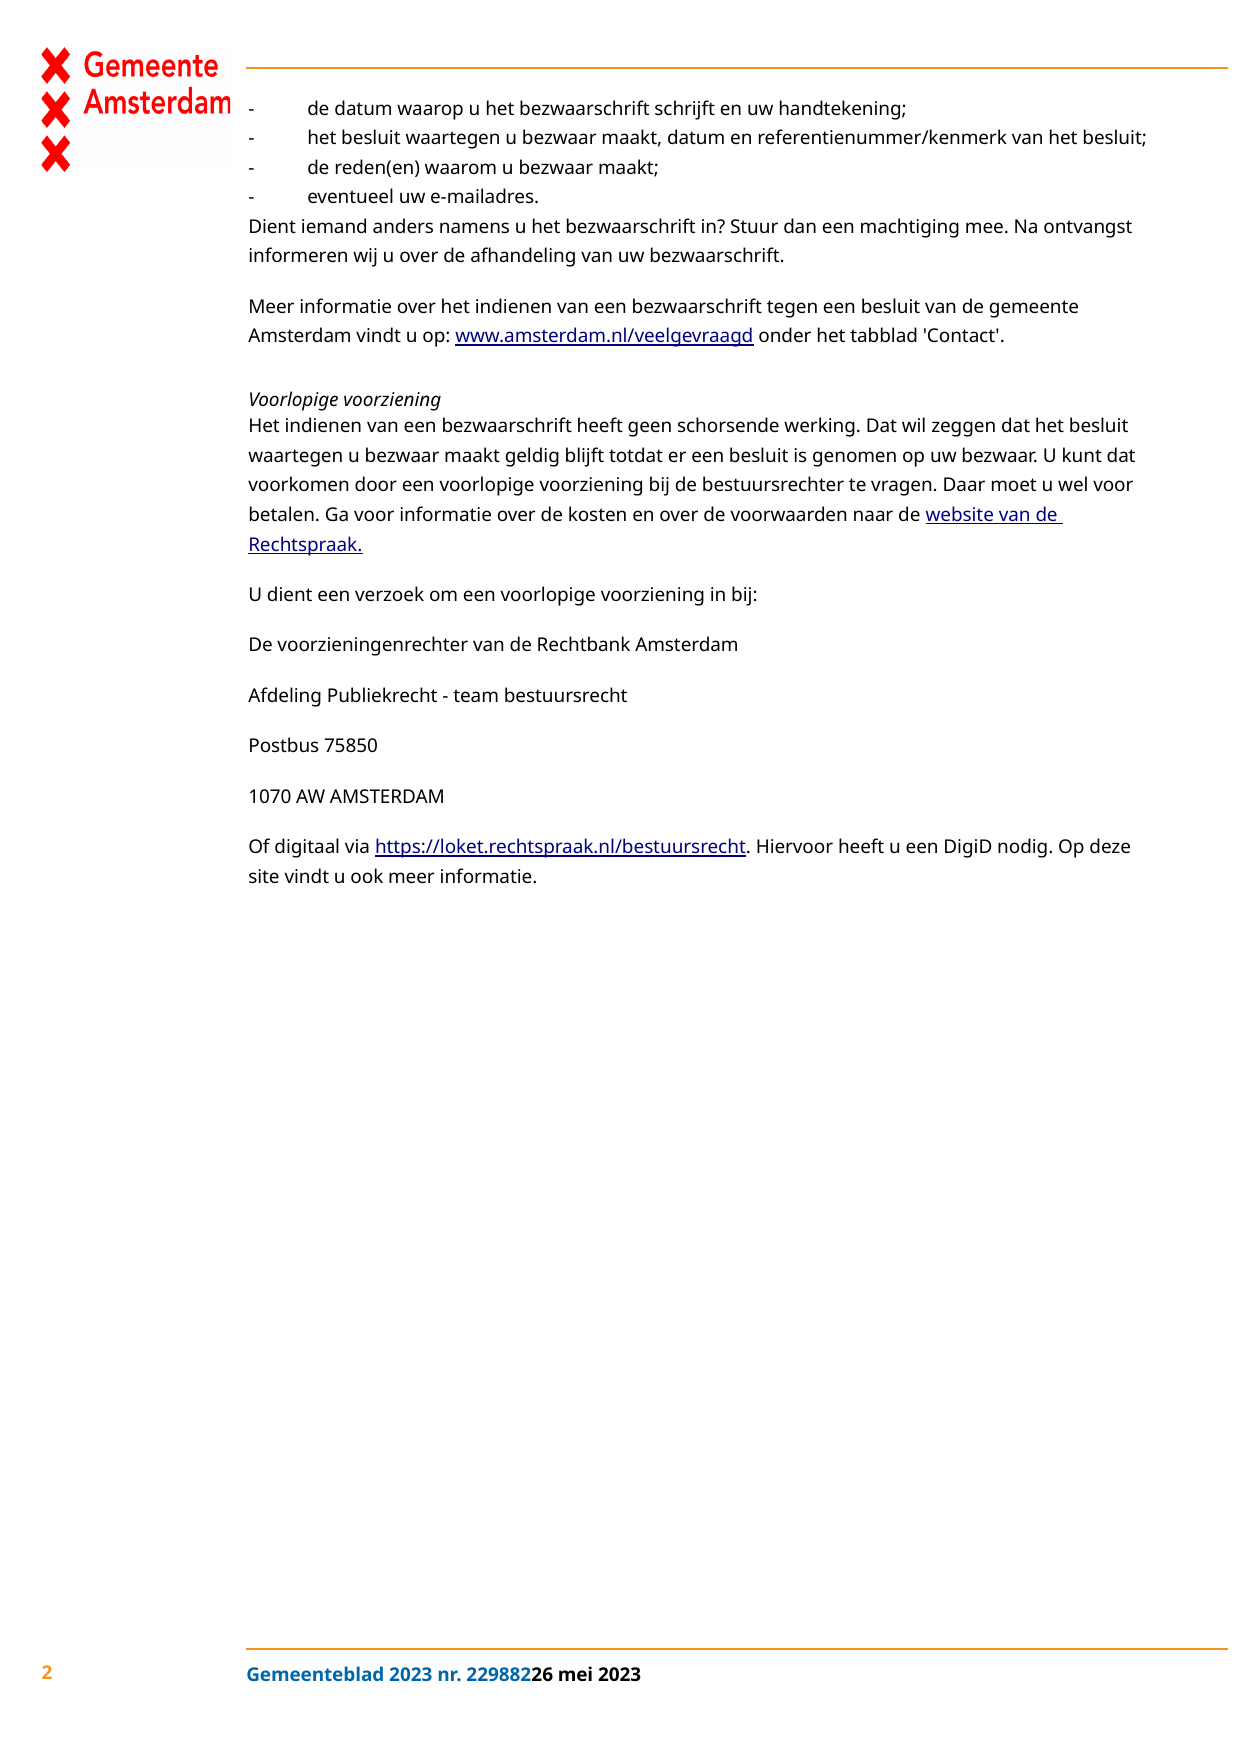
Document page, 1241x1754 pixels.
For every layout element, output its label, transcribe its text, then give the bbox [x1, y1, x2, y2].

list de datum waarop u het bezwaarschrift schrijft en uw handtekening; [248, 95, 1152, 121]
list het besluit waartegen u bezwaar maakt, datum en referentienummer/kenmerk van het besluit; [248, 124, 1152, 150]
list de reden(en) waarom u bezwaar maakt; [248, 154, 1152, 180]
text 1070 AW AMSTERDAM [248, 783, 1152, 808]
text Voorlopige voorziening [248, 387, 1152, 412]
text De voorzieningenrechter van de Rechtbank Amsterdam [248, 632, 1152, 657]
text Meer informatie over het indienen van een bezwaarschrift tegen een besluit van de gemeente Amsterdam vindt u op: www.amsterdam.nl/veelgevraagd onder het tabblad 'Contact'. [248, 293, 1152, 348]
text Dient iemand anders namens u het bezwaarschrift in? Stuur dan een machtiging mee. Na ontvangst informeren wij u over de afhandeling van uw bezwaarschrift. [248, 213, 1152, 268]
text Het indienen van een bezwaarschrift heeft geen schorsende werking. Dat wil zeggen dat het besluit waartegen u bezwaar maakt geldig blijft totdat er een besluit is genomen op uw bezwaar. U kunt dat voorkomen door een voorlopige voorziening bij de bestuursrechter te vragen. Daar moet u wel voor betalen. Ga voor informatie over de kosten en over de voorwaarden naar de website van de Rechtspraak. [248, 412, 1152, 556]
text U dient een verzoek om een voorlopige voorziening in bij: [248, 581, 1152, 607]
text Of digitaal via https://loket.rechtspraak.nl/bestuursrecht. Hiervoor heeft u een DigiD nodig. Op deze site vindt u ook meer informatie. [248, 833, 1152, 888]
picture [41, 47, 231, 172]
list eventueel uw e-mailadres. [248, 183, 1152, 209]
text Postbus 75850 [248, 732, 1152, 758]
text Afdeling Publiekrecht - team bestuursrecht [248, 682, 1152, 708]
